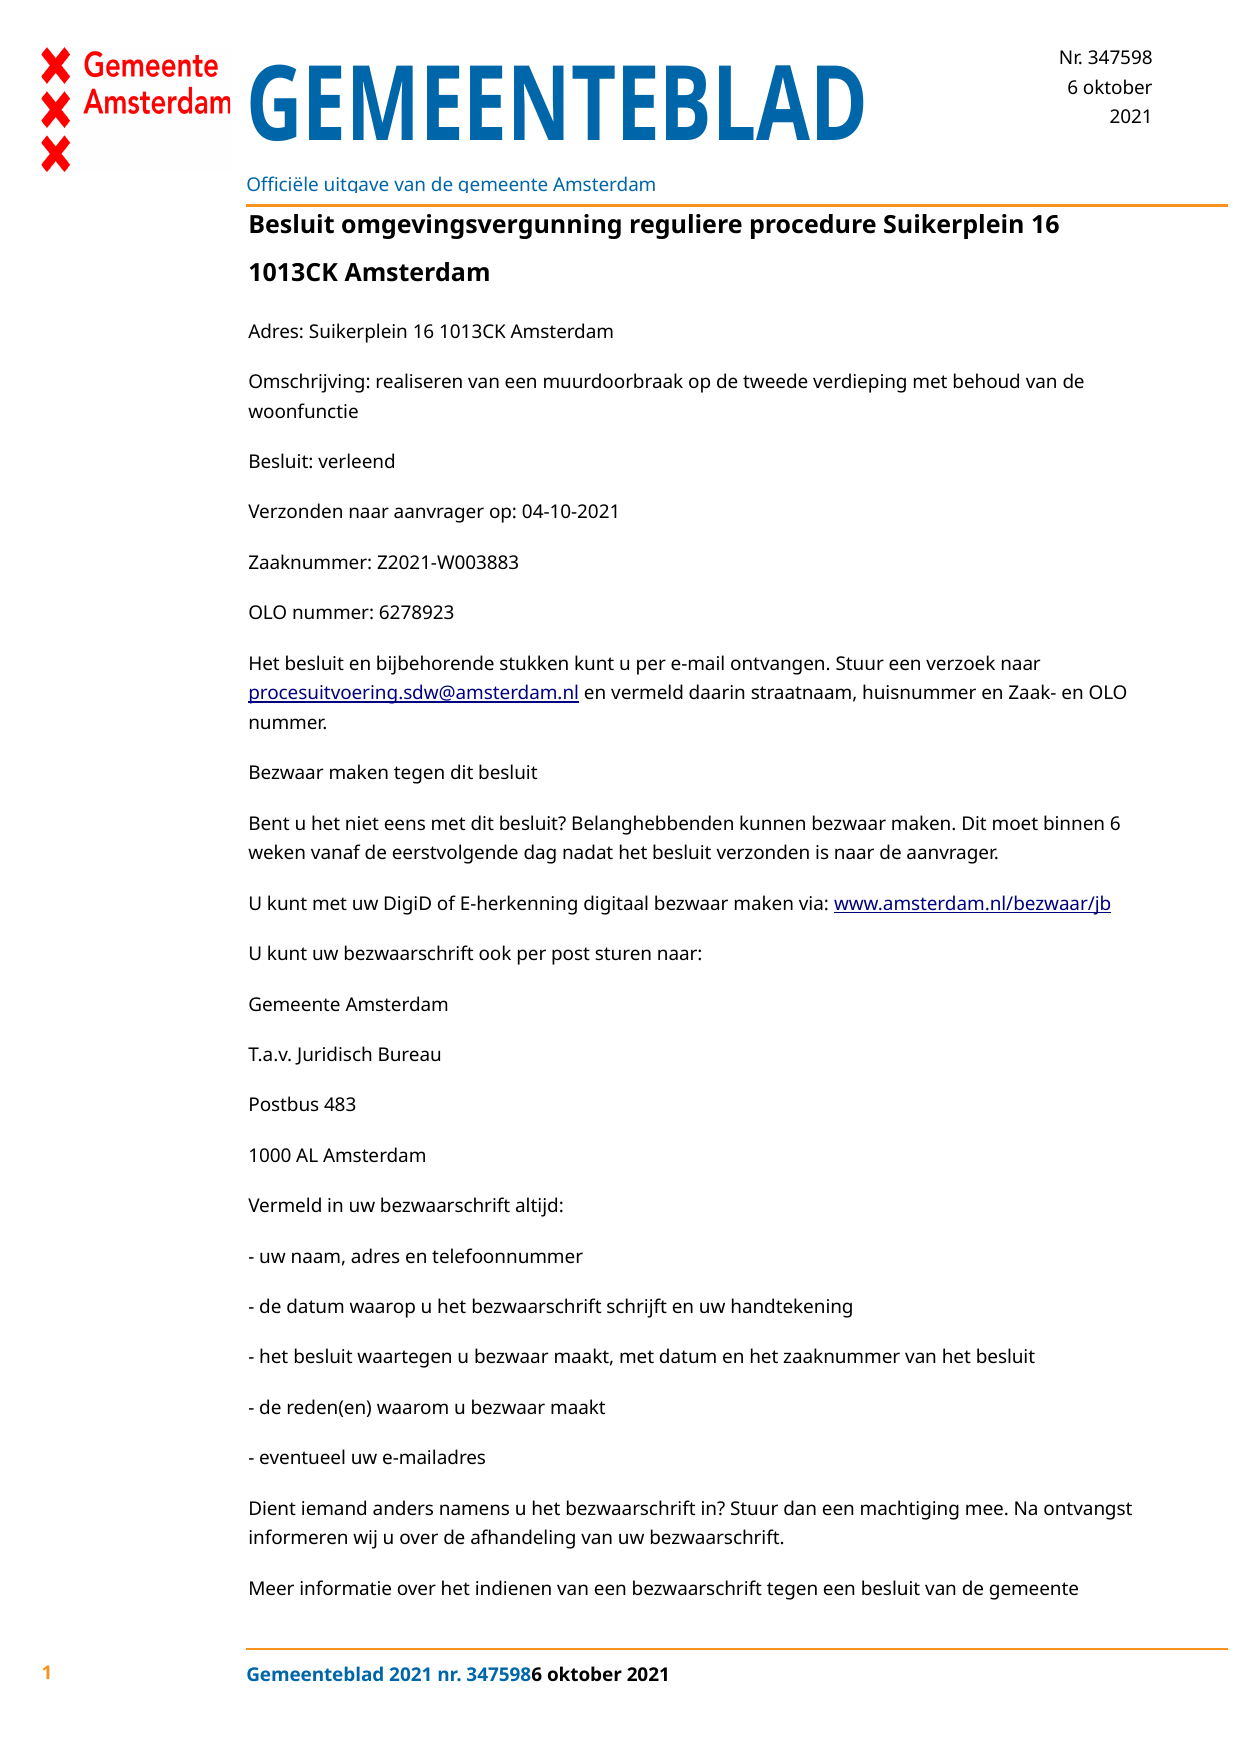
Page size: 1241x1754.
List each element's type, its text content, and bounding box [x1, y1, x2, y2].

text Gemeente Amsterdam [248, 991, 1152, 1017]
text Adres: Suikerplein 16 1013CK Amsterdam [248, 318, 1152, 344]
text 1000 AL Amsterdam [248, 1142, 1152, 1168]
picture [41, 47, 231, 172]
text Bent u het niet eens met dit besluit? Belanghebbenden kunnen bezwaar maken. Dit moet binnen 6 weken vanaf de eerstvolgende dag nadat het besluit verzonden is naar de aanvrager. [248, 810, 1152, 865]
text Zaaknummer: Z2021-W003883 [248, 549, 1152, 575]
text Besluit omgevingsvergunning reguliere procedure Suikerplein 16 1013CK Amsterdam [248, 207, 1152, 288]
text U kunt uw bezwaarschrift ook per post sturen naar: [248, 940, 1152, 966]
text Omschrijving: realiseren van een muurdoorbraak op de tweede verdieping met behoud van de woonfunctie [248, 368, 1152, 424]
text Bezwaar maken tegen dit besluit [248, 759, 1152, 785]
text - eventueel uw e-mailadres [248, 1444, 1152, 1470]
text Verzonden naar aanvrager op: 04-10-2021 [248, 499, 1152, 524]
text - het besluit waartegen u bezwaar maakt, met datum en het zaaknummer van het besluit [248, 1344, 1152, 1369]
text OLO nummer: 6278923 [248, 599, 1152, 625]
text - uw naam, adres en telefoonnummer [248, 1243, 1152, 1269]
text Besluit: verleend [248, 448, 1152, 474]
text Vermeld in uw bezwaarschrift altijd: [248, 1192, 1152, 1218]
text Het besluit en bijbehorende stukken kunt u per e-mail ontvangen. Stuur een verzoek naar procesuitvoering.sdw@amsterdam.nl en vermeld daarin straatnaam, huisnummer en Zaak- en OLO nummer. [248, 650, 1152, 735]
text Dient iemand anders namens u het bezwaarschrift in? Stuur dan een machtiging mee. Na ontvangst informeren wij u over de afhandeling van uw bezwaarschrift. [248, 1495, 1152, 1550]
text Meer informatie over het indienen van een bezwaarschrift tegen een besluit van de gemeente [248, 1575, 1152, 1601]
text T.a.v. Juridisch Bureau [248, 1041, 1152, 1067]
text U kunt met uw DigiD of E-herkenning digitaal bezwaar maken via: www.amsterdam.nl/bezwaar/jb [248, 890, 1152, 916]
text - de datum waarop u het bezwaarschrift schrijft en uw handtekening [248, 1293, 1152, 1319]
text - de reden(en) waarom u bezwaar maakt [248, 1394, 1152, 1420]
text Postbus 483 [248, 1092, 1152, 1117]
